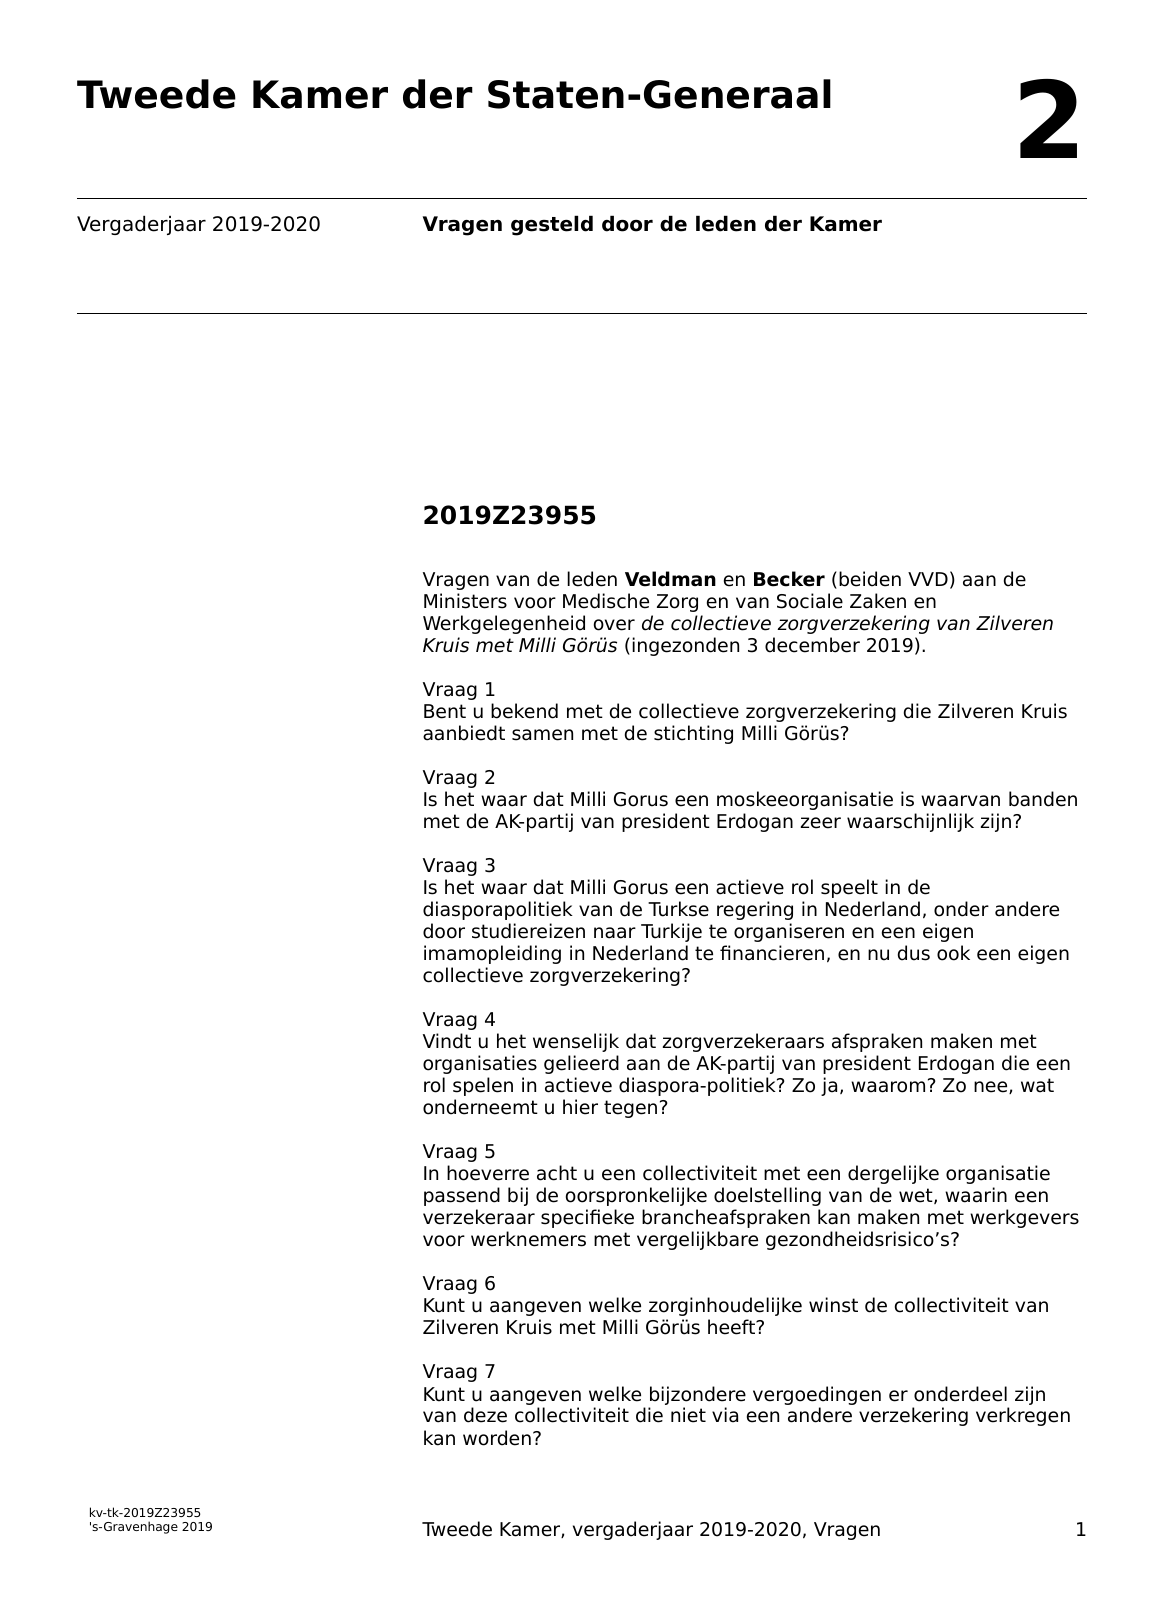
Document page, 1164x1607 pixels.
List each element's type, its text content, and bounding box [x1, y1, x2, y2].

text Vraag 7 [422, 1361, 1087, 1383]
text Vraag 5 [422, 1141, 1087, 1163]
text kv-tk-2019Z23955 [88, 1506, 323, 1520]
text 's-Gravenhage 2019 [88, 1520, 323, 1534]
text Is het waar dat Milli Gorus een actieve rol speelt in de diasporapolitiek van de Turkse regering in Nederland, onder andere door studiereizen naar Turkije te organiseren en een eigen imamopleiding in Nederland te financieren, en nu dus ook een eigen collectieve zorgverzekering? [422, 877, 1087, 987]
text Is het waar dat Milli Gorus een moskeeorganisatie is waarvan banden met de AK-partij van president Erdogan zeer waarschijnlijk zijn? [422, 789, 1087, 833]
table_cell Vragen gesteld door de leden der Kamer [422, 199, 1087, 313]
text Kunt u aangeven welke bijzondere vergoedingen er onderdeel zijn van deze collectiviteit die niet via een andere verzekering verkregen kan worden? [422, 1383, 1087, 1449]
text Vraag 2 [422, 767, 1087, 789]
text Vragen van de leden Veldman en Becker (beiden VVD) aan de Ministers voor Medische Zorg en van Sociale Zaken en Werkgelegenheid over de collectieve zorgverzekering van Zilveren Kruis met Milli Görüs (ingezonden 3 december 2019). [422, 569, 1087, 657]
table_header Tweede Kamer der Staten-Generaal [77, 59, 886, 198]
text Vraag 3 [422, 855, 1087, 877]
text Bent u bekend met de collectieve zorgverzekering die Zilveren Kruis aanbiedt samen met de stichting Milli Görüs? [422, 701, 1087, 745]
text Kunt u aangeven welke zorginhoudelijke winst de collectiviteit van Zilveren Kruis met Milli Görüs heeft? [422, 1295, 1087, 1339]
text 2019Z23955 [422, 501, 1087, 531]
text In hoeverre acht u een collectiviteit met een dergelijke organisatie passend bij de oorspronkelijke doelstelling van de wet, waarin een verzekeraar specifieke brancheafspraken kan maken met werkgevers voor werknemers met vergelijkbare gezondheidsrisico’s? [422, 1163, 1087, 1251]
text Vraag 1 [422, 679, 1087, 701]
table_header 2 [886, 59, 1087, 198]
table_cell Vergaderjaar 2019-2020 [77, 199, 422, 313]
text Vindt u het wenselijk dat zorgverzekeraars afspraken maken met organisaties gelieerd aan de AK-partij van president Erdogan die een rol spelen in actieve diaspora-politiek? Zo ja, waarom? Zo nee, wat onderneemt u hier tegen? [422, 1031, 1087, 1119]
text Vraag 6 [422, 1273, 1087, 1295]
text Vraag 4 [422, 1009, 1087, 1031]
